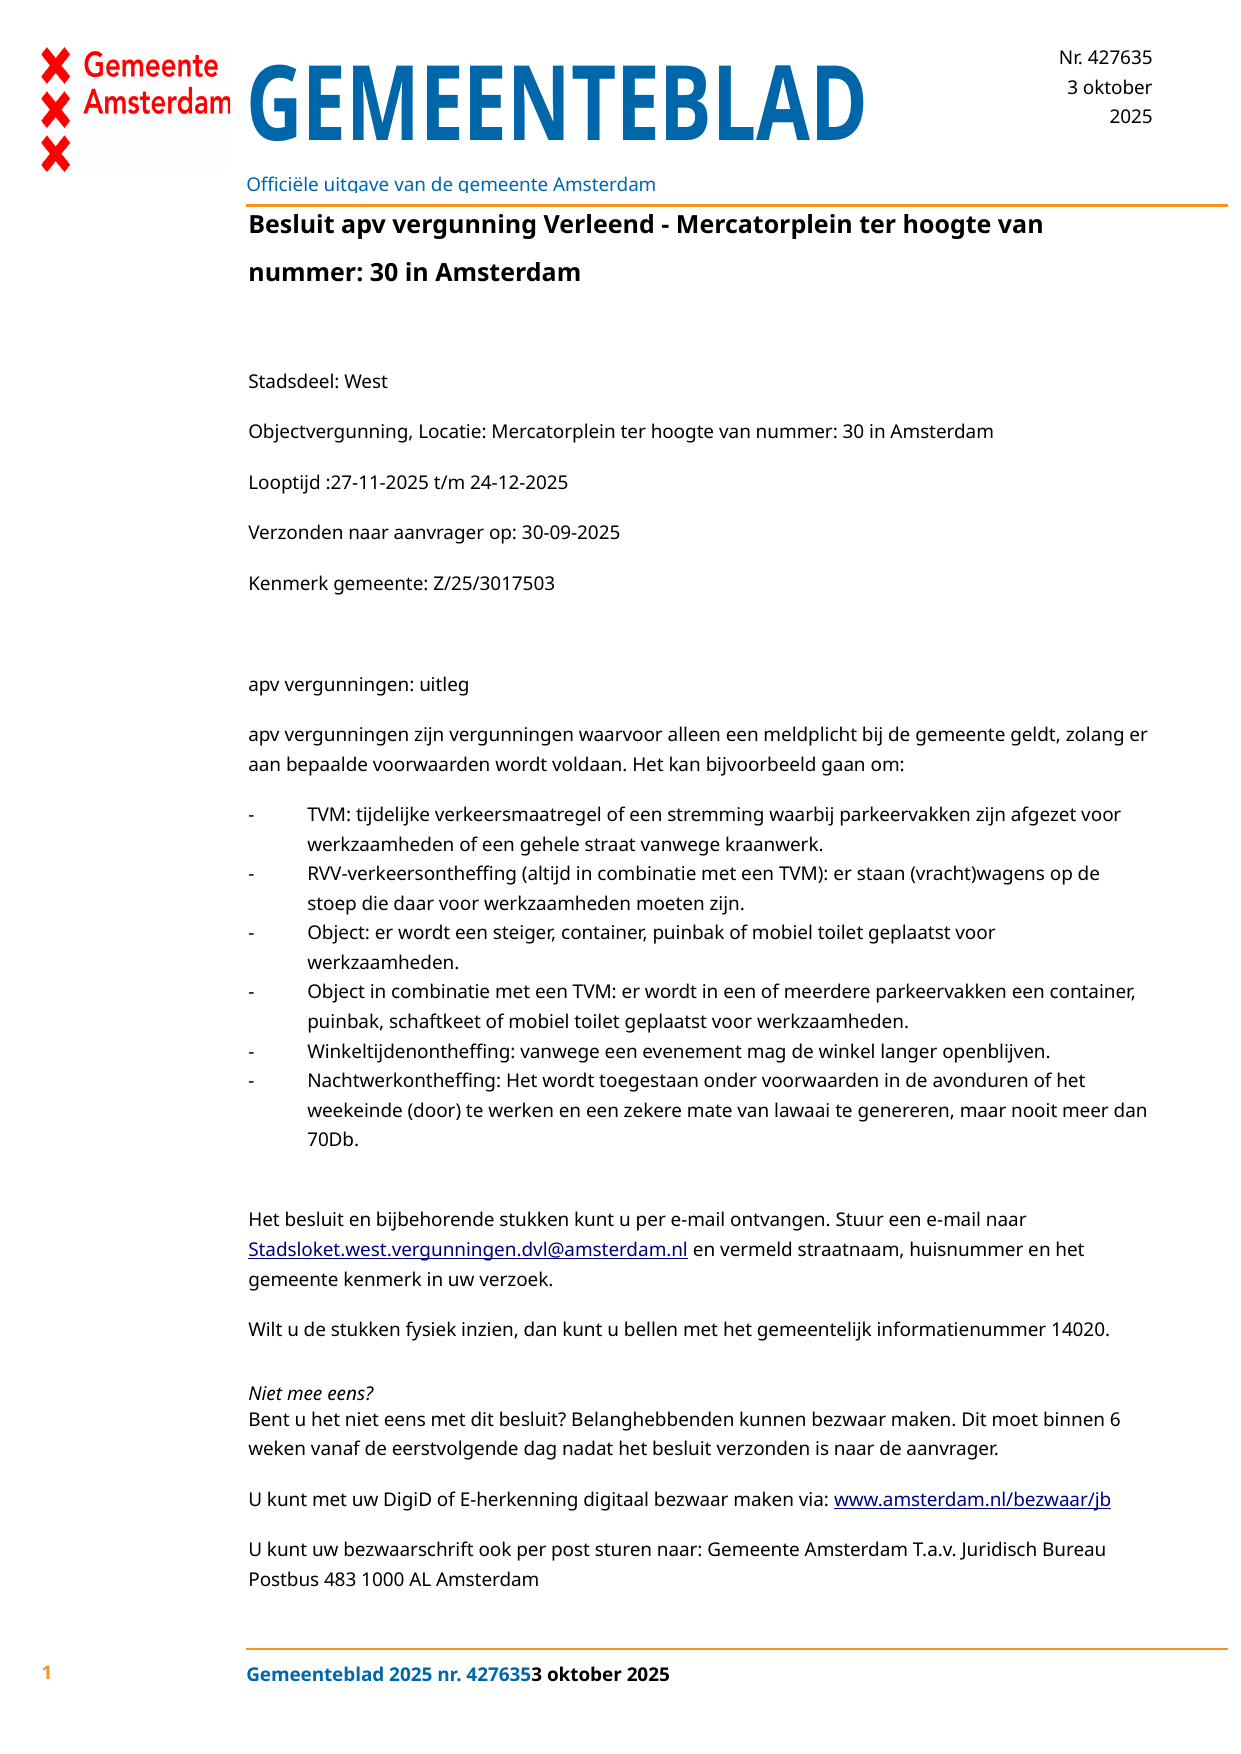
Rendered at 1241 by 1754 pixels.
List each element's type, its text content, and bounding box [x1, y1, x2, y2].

list TVM: tijdelijke verkeersmaatregel of een stremming waarbij parkeervakken zijn afgezet voor werkzaamheden of een gehele straat vanwege kraanwerk. [248, 801, 1152, 857]
text Stadsdeel: West [248, 368, 1152, 394]
text Objectvergunning, Locatie: Mercatorplein ter hoogte van nummer: 30 in Amsterdam [248, 419, 1152, 444]
picture [41, 47, 231, 172]
text U kunt uw bezwaarschrift ook per post sturen naar: Gemeente Amsterdam T.a.v. Juridisch Bureau Postbus 483 1000 AL Amsterdam [248, 1536, 1152, 1592]
list Object in combinatie met een TVM: er wordt in een of meerdere parkeervakken een container, puinbak, schaftkeet of mobiel toilet geplaatst voor werkzaamheden. [248, 979, 1152, 1034]
text apv vergunningen zijn vergunningen waarvoor alleen een meldplicht bij de gemeente geldt, zolang er aan bepaalde voorwaarden wordt voldaan. Het kan bijvoorbeeld gaan om: [248, 721, 1152, 777]
list Object: er wordt een steiger, container, puinbak of mobiel toilet geplaatst voor werkzaamheden. [248, 919, 1152, 975]
text Niet mee eens? [248, 1380, 1152, 1406]
list Winkeltijdenontheffing: vanwege een evenement mag de winkel langer openblijven. [248, 1038, 1152, 1064]
text U kunt met uw DigiD of E-herkenning digitaal bezwaar maken via: www.amsterdam.nl/bezwaar/jb [248, 1486, 1152, 1512]
text Wilt u de stukken fysiek inzien, dan kunt u bellen met het gemeentelijk informatienummer 14020. [248, 1316, 1152, 1342]
text Kenmerk gemeente: Z/25/3017503 [248, 570, 1152, 596]
text apv vergunningen: uitleg [248, 671, 1152, 697]
list Nachtwerkontheffing: Het wordt toegestaan onder voorwaarden in de avonduren of het weekeinde (door) te werken en een zekere mate van lawaai te genereren, maar nooit meer dan 70Db. [248, 1067, 1152, 1152]
text Het besluit en bijbehorende stukken kunt u per e-mail ontvangen. Stuur een e-mail naar Stadsloket.west.vergunningen.dvl@amsterdam.nl en vermeld straatnaam, huisnummer en het gemeente kenmerk in uw verzoek. [248, 1207, 1152, 1292]
list RVV-verkeersontheffing (altijd in combinatie met een TVM): er staan (vracht)wagens op de stoep die daar voor werkzaamheden moeten zijn. [248, 860, 1152, 916]
text Verzonden naar aanvrager op: 30-09-2025 [248, 519, 1152, 545]
text Looptijd :27-11-2025 t/m 24-12-2025 [248, 469, 1152, 495]
text Besluit apv vergunning Verleend - Mercatorplein ter hoogte van nummer: 30 in Amsterdam [248, 207, 1152, 288]
text Bent u het niet eens met dit besluit? Belanghebbenden kunnen bezwaar maken. Dit moet binnen 6 weken vanaf de eerstvolgende dag nadat het besluit verzonden is naar de aanvrager. [248, 1406, 1152, 1461]
